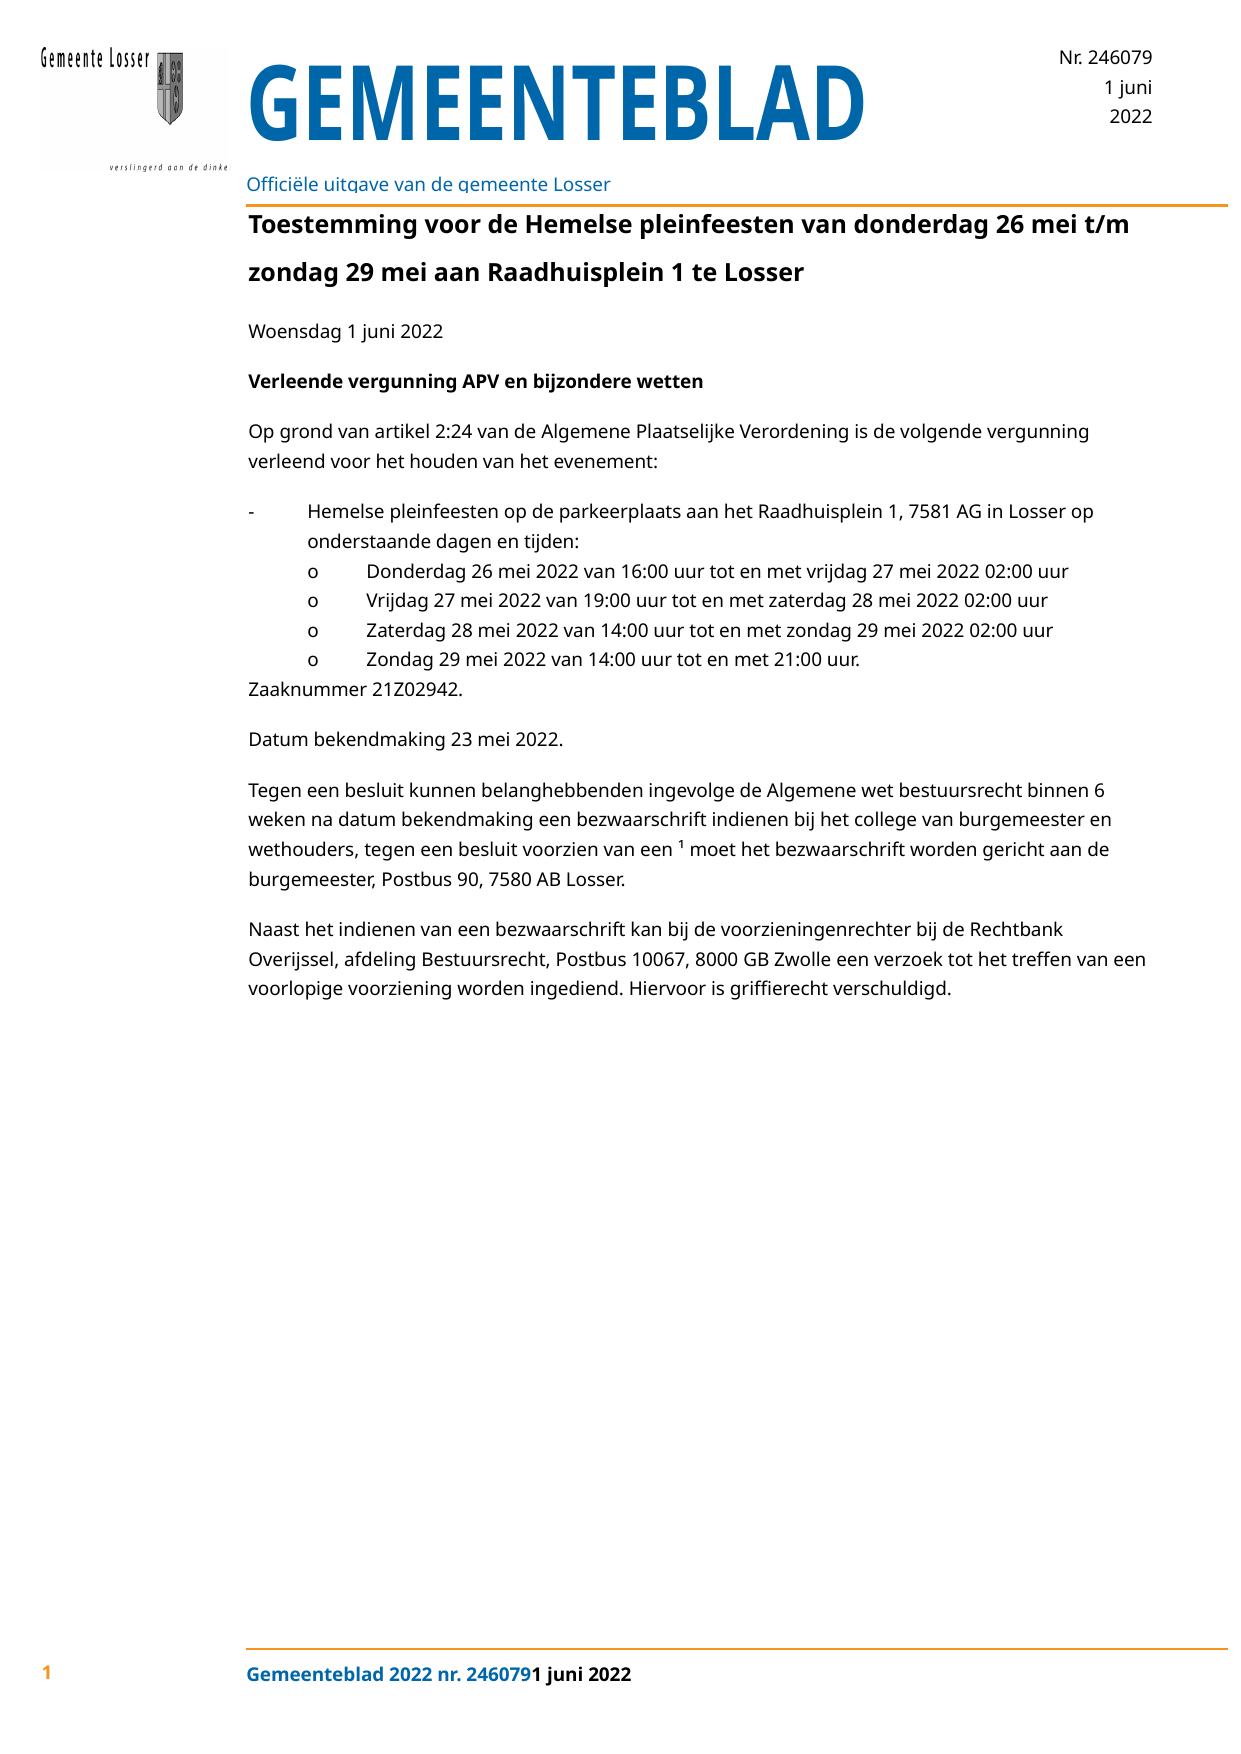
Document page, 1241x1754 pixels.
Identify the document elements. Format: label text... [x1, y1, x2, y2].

list Zondag 29 mei 2022 van 14:00 uur tot en met 21:00 uur. [307, 647, 1152, 672]
text Naast het indienen van een bezwaarschrift kan bij de voorzieningenrechter bij de Rechtbank Overijssel, afdeling Bestuursrecht, Postbus 10067, 8000 GB Zwolle een verzoek tot het treffen van een voorlopige voorziening worden ingediend. Hiervoor is griffierecht verschuldigd. [248, 916, 1152, 1001]
text Toestemming voor de Hemelse pleinfeesten van donderdag 26 mei t/m zondag 29 mei aan Raadhuisplein 1 te Losser [248, 207, 1152, 288]
text Tegen een besluit kunnen belanghebbenden ingevolge de Algemene wet bestuursrecht binnen 6 weken na datum bekendmaking een bezwaarschrift indienen bij het college van burgemeester en wethouders, tegen een besluit voorzien van een ¹ moet het bezwaarschrift worden gericht aan de burgemeester, Postbus 90, 7580 AB Losser. [248, 777, 1152, 892]
list Vrijdag 27 mei 2022 van 19:00 uur tot en met zaterdag 28 mei 2022 02:00 uur [307, 587, 1152, 613]
list Zaterdag 28 mei 2022 van 14:00 uur tot en met zondag 29 mei 2022 02:00 uur [307, 617, 1152, 643]
text Zaaknummer 21Z02942. [248, 676, 1152, 702]
text Datum bekendmaking 23 mei 2022. [248, 727, 1152, 752]
list Donderdag 26 mei 2022 van 16:00 uur tot en met vrijdag 27 mei 2022 02:00 uur [307, 558, 1152, 584]
text Op grond van artikel 2:24 van de Algemene Plaatselijke Verordening is de volgende vergunning verleend voor het houden van het evenement: [248, 419, 1152, 474]
picture [41, 47, 231, 172]
text Verleende vergunning APV en bijzondere wetten [248, 368, 1152, 394]
text Woensdag 1 juni 2022 [248, 318, 1152, 344]
list Hemelse pleinfeesten op de parkeerplaats aan het Raadhuisplein 1, 7581 AG in Losser op onderstaande dagen en tijden: [248, 499, 1152, 554]
